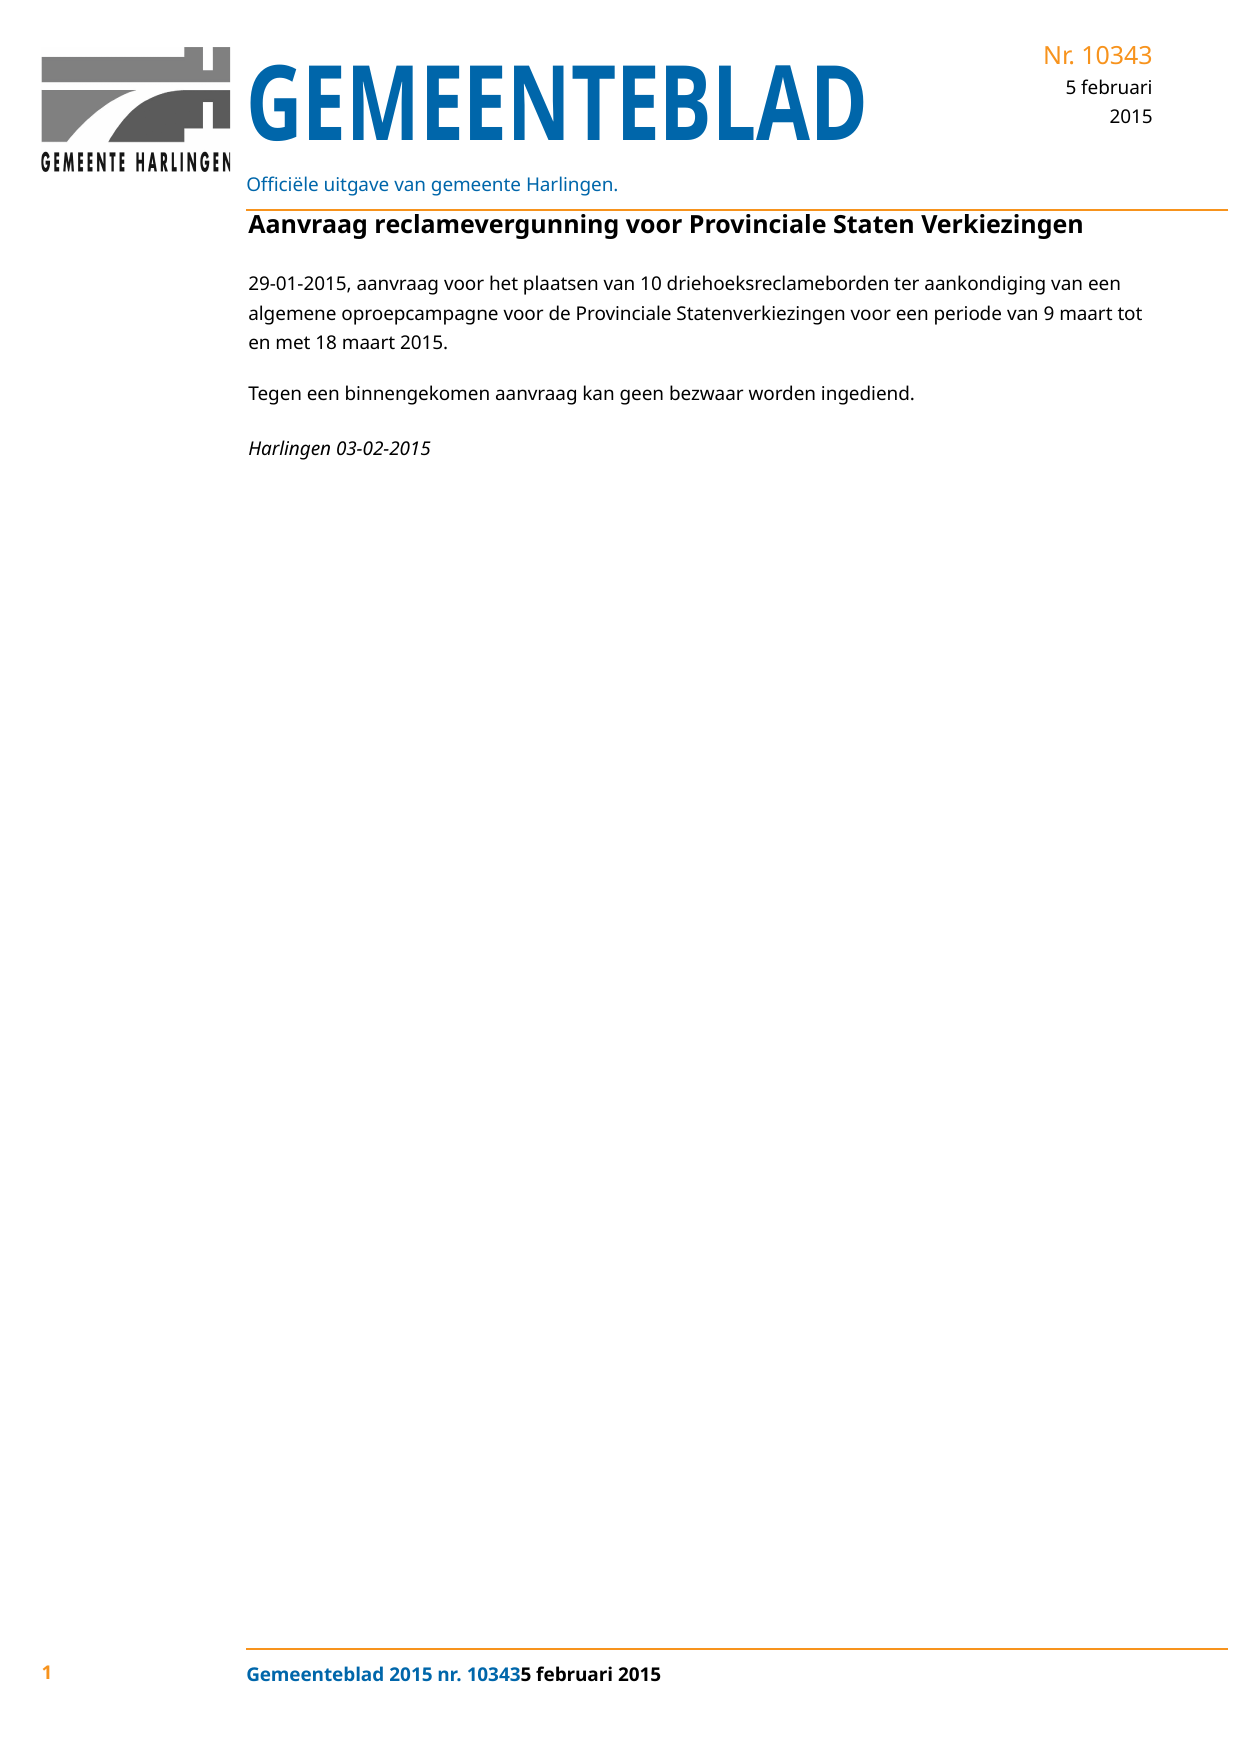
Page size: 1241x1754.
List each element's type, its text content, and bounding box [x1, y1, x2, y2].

picture [41, 47, 231, 172]
text Harlingen 03-02-2015 [248, 435, 1152, 461]
text Aanvraag reclamevergunning voor Provinciale Staten Verkiezingen [248, 211, 1152, 241]
text Tegen een binnengekomen aanvraag kan geen bezwaar worden ingediend. [248, 380, 1152, 406]
text 29-01-2015, aanvraag voor het plaatsen van 10 driehoeksreclameborden ter aankondiging van een algemene oproepcampagne voor de Provinciale Statenverkiezingen voor een periode van 9 maart tot en met 18 maart 2015. [248, 270, 1152, 355]
